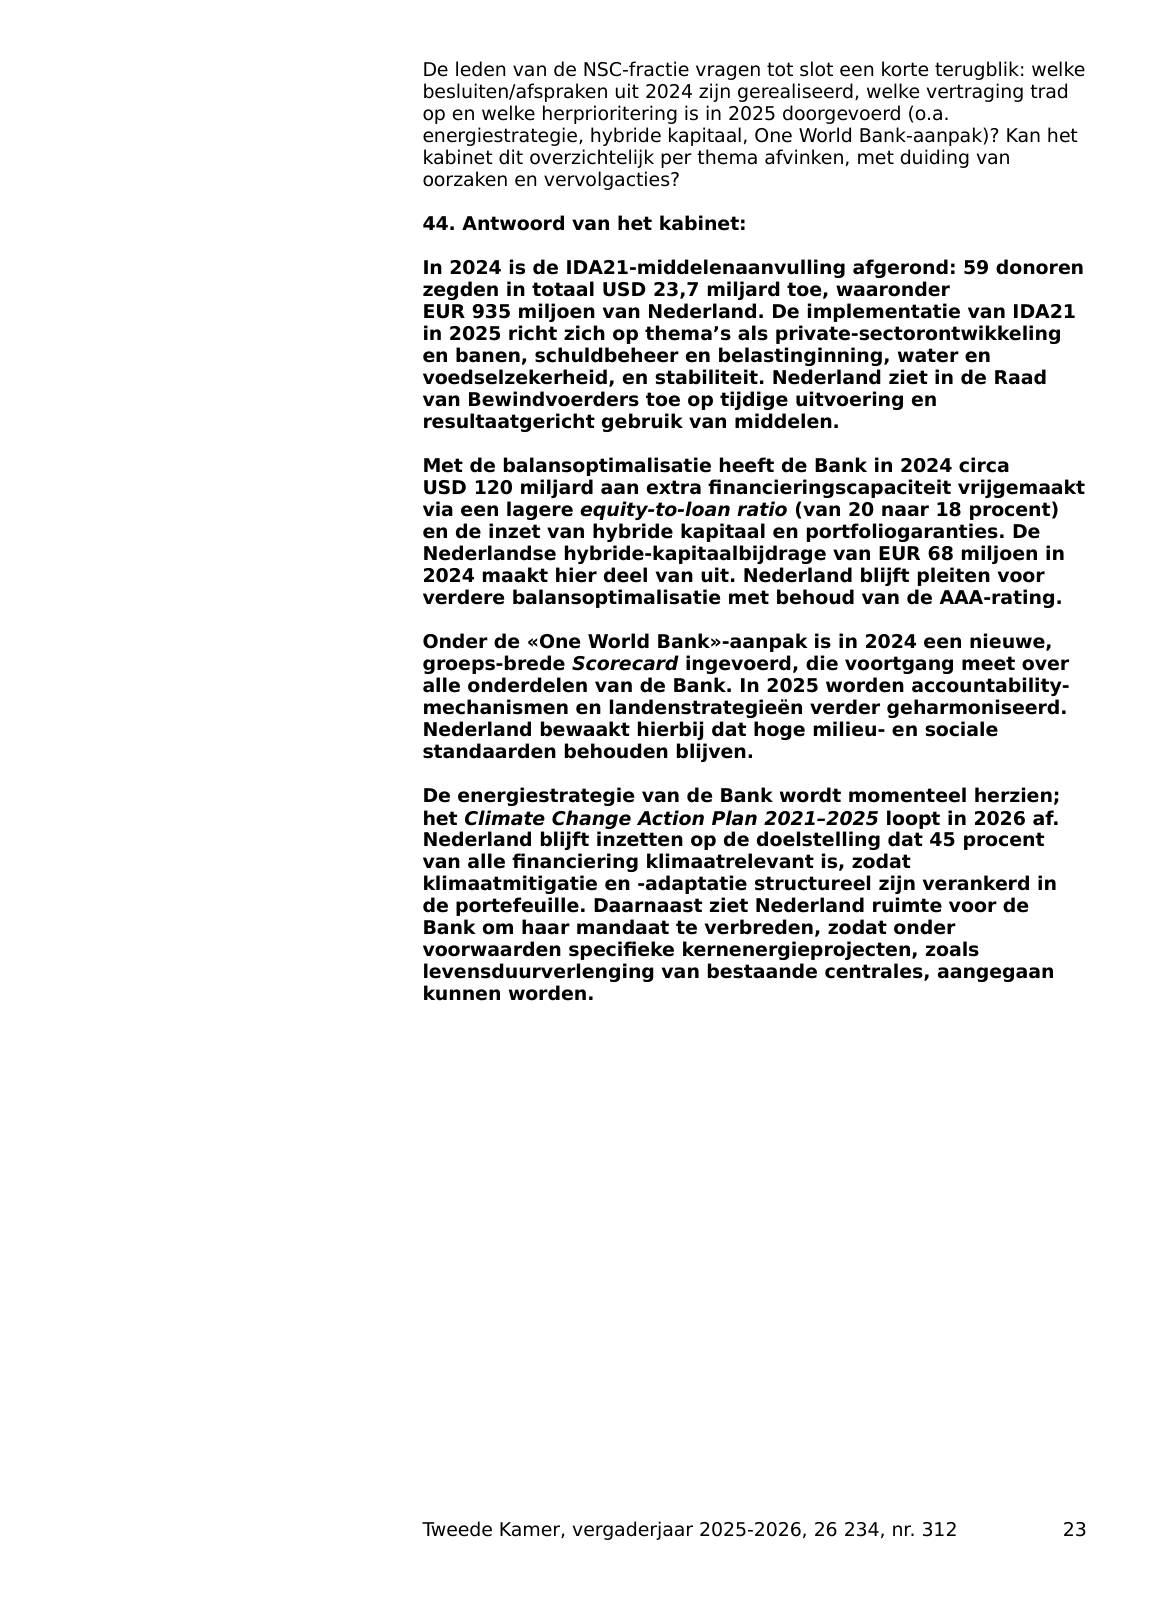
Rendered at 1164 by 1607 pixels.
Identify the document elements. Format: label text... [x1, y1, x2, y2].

subtitle 44. Antwoord van het kabinet: [422, 213, 1087, 235]
text De leden van de NSC-fractie vragen tot slot een korte terugblik: welke besluiten/afspraken uit 2024 zijn gerealiseerd, welke vertraging trad op en welke herprioritering is in 2025 doorgevoerd (o.a. energiestrategie, hybride kapitaal, One World Bank-aanpak)? Kan het kabinet dit overzichtelijk per thema afvinken, met duiding van oorzaken en vervolgacties? [422, 59, 1087, 191]
text Met de balansoptimalisatie heeft de Bank in 2024 circa USD 120 miljard aan extra financieringscapaciteit vrijgemaakt via een lagere equity-to-loan ratio (van 20 naar 18 procent) en de inzet van hybride kapitaal en portfoliogaranties. De Nederlandse hybride-kapitaalbijdrage van EUR 68 miljoen in 2024 maakt hier deel van uit. Nederland blijft pleiten voor verdere balansoptimalisatie met behoud van de AAA-rating. [422, 455, 1087, 609]
text Onder de «One World Bank»-aanpak is in 2024 een nieuwe, groeps-brede Scorecard ingevoerd, die voortgang meet over alle onderdelen van de Bank. In 2025 worden accountability-mechanismen en landenstrategieën verder geharmoniseerd. Nederland bewaakt hierbij dat hoge milieu- en sociale standaarden behouden blijven. [422, 631, 1087, 763]
text In 2024 is de IDA21-middelenaanvulling afgerond: 59 donoren zegden in totaal USD 23,7 miljard toe, waaronder EUR 935 miljoen van Nederland. De implementatie van IDA21 in 2025 richt zich op thema’s als private-sectorontwikkeling en banen, schuldbeheer en belastinginning, water en voedselzekerheid, en stabiliteit. Nederland ziet in de Raad van Bewindvoerders toe op tijdige uitvoering en resultaatgericht gebruik van middelen. [422, 257, 1087, 433]
text De energiestrategie van de Bank wordt momenteel herzien; het Climate Change Action Plan 2021–2025 loopt in 2026 af. Nederland blijft inzetten op de doelstelling dat 45 procent van alle financiering klimaatrelevant is, zodat klimaatmitigatie en -adaptatie structureel zijn verankerd in de portefeuille. Daarnaast ziet Nederland ruimte voor de Bank om haar mandaat te verbreden, zodat onder voorwaarden specifieke kernenergieprojecten, zoals levensduurverlenging van bestaande centrales, aangegaan kunnen worden. [422, 785, 1087, 1005]
